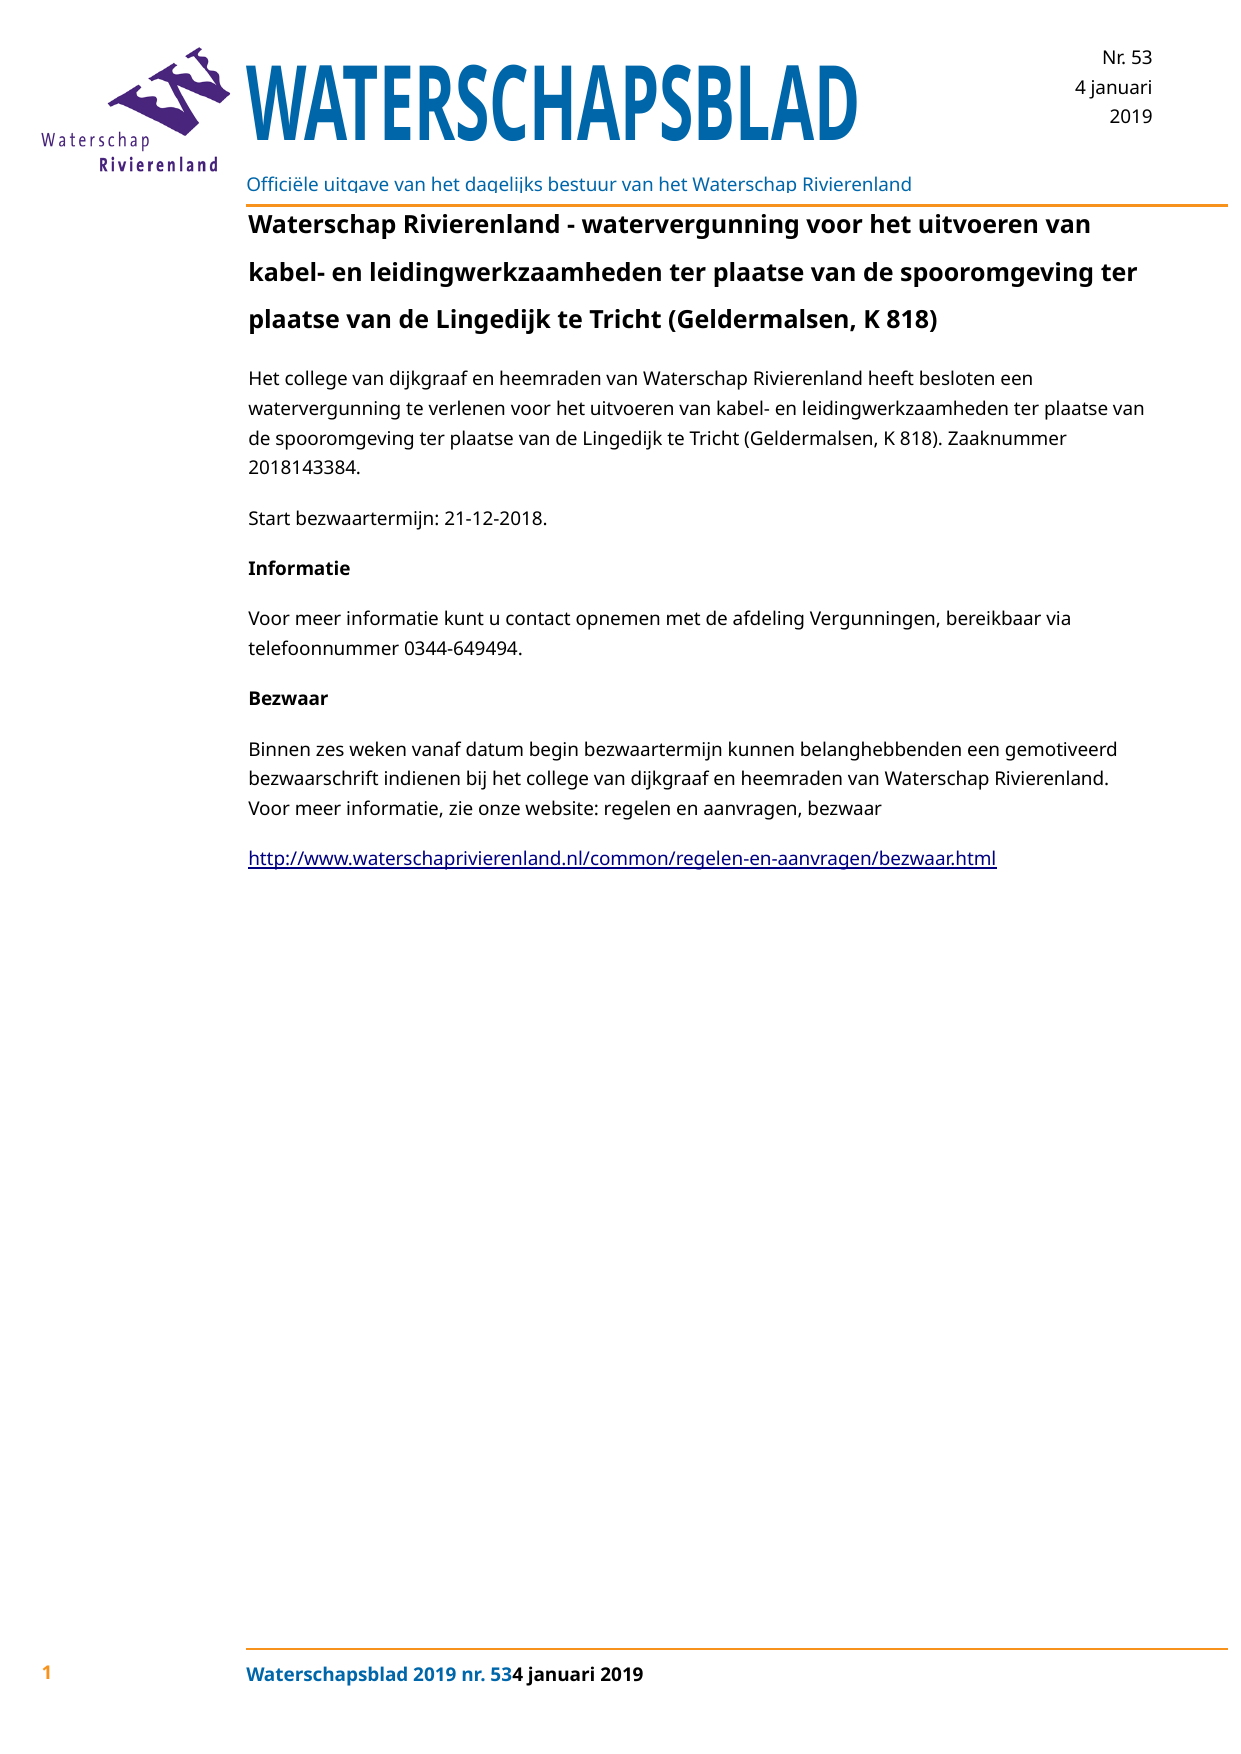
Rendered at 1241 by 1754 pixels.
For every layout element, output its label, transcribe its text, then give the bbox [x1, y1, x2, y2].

picture [41, 47, 231, 172]
text Binnen zes weken vanaf datum begin bezwaartermijn kunnen belanghebbenden een gemotiveerd bezwaarschrift indienen bij het college van dijkgraaf en heemraden van Waterschap Rivierenland. Voor meer informatie, zie onze website: regelen en aanvragen, bezwaar [248, 736, 1152, 821]
text http://www.waterschaprivierenland.nl/common/regelen-en-aanvragen/bezwaar.html [248, 846, 1152, 871]
text Informatie [248, 555, 1152, 581]
text Waterschap Rivierenland - watervergunning voor het uitvoeren van kabel- en leidingwerkzaamheden ter plaatse van de spooromgeving ter plaatse van de Lingedijk te Tricht (Geldermalsen, K 818) [248, 207, 1152, 336]
text Start bezwaartermijn: 21-12-2018. [248, 505, 1152, 530]
text Bezwaar [248, 686, 1152, 711]
text Voor meer informatie kunt u contact opnemen met de afdeling Vergunningen, bereikbaar via telefoonnummer 0344-649494. [248, 606, 1152, 661]
text Het college van dijkgraaf en heemraden van Waterschap Rivierenland heeft besloten een watervergunning te verlenen voor het uitvoeren van kabel- en leidingwerkzaamheden ter plaatse van de spooromgeving ter plaatse van de Lingedijk te Tricht (Geldermalsen, K 818). Zaaknummer 2018143384. [248, 366, 1152, 480]
